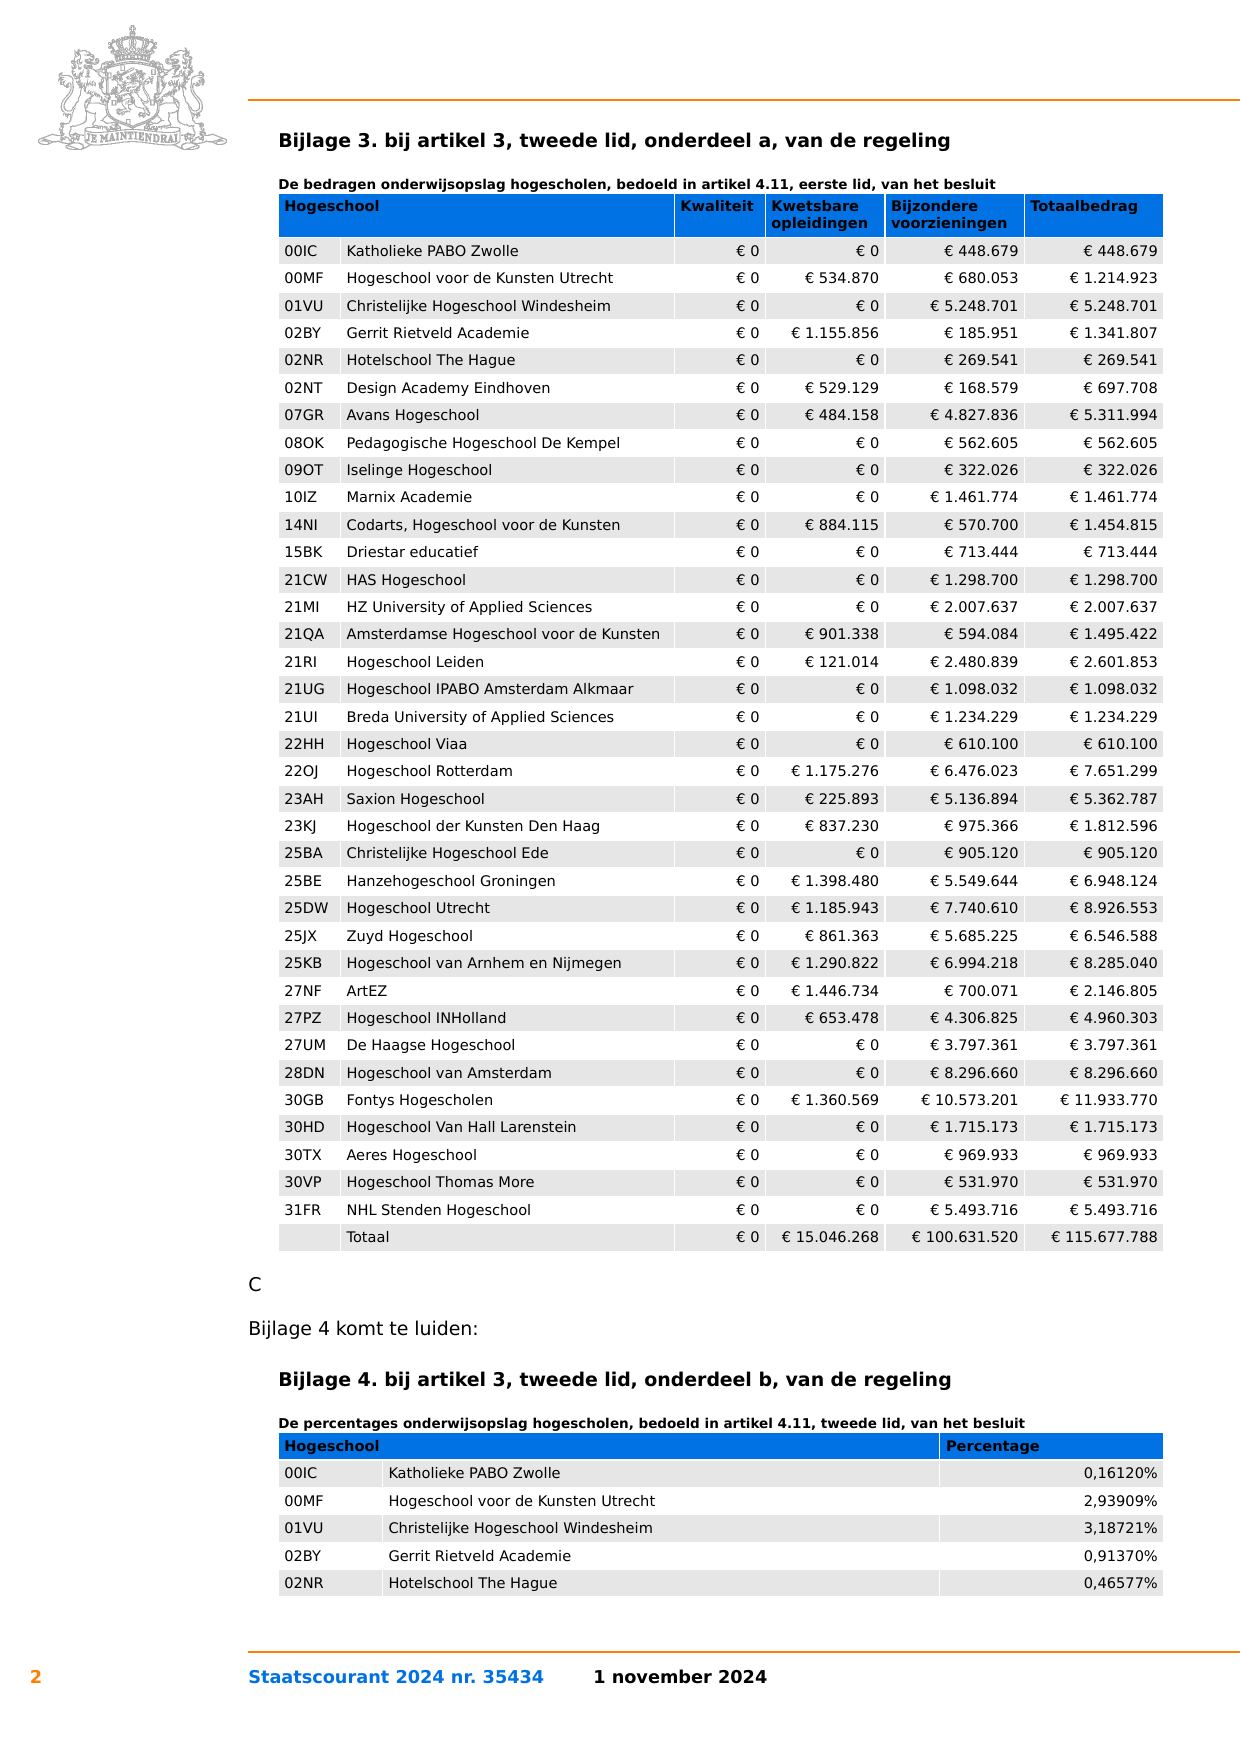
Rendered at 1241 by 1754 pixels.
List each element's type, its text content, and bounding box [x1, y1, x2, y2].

table_cell 23AH [279, 786, 340, 812]
table_cell € 0 [766, 1033, 884, 1059]
table_cell € 1.446.734 [766, 978, 884, 1004]
table_cell Kwetsbare opleidingen [766, 194, 884, 237]
table_cell € 562.605 [886, 430, 1024, 456]
table_cell Pedagogische Hogeschool De Kempel [341, 430, 674, 456]
table_cell 02NR [279, 348, 340, 374]
table_cell 08OK [279, 430, 340, 456]
table_cell € 0 [766, 1060, 884, 1086]
table_cell Hogeschool van Amsterdam [341, 1060, 674, 1086]
table_cell € 0 [766, 841, 884, 867]
table_cell € 0 [675, 1005, 765, 1031]
table_cell Hogeschool [279, 1433, 939, 1459]
table_cell Iselinge Hogeschool [341, 457, 674, 483]
table_cell € 0 [675, 265, 765, 292]
table_cell € 0 [675, 594, 765, 621]
table_cell € 0 [675, 868, 765, 894]
table_cell € 531.970 [886, 1170, 1024, 1196]
table_cell 25DW [279, 896, 340, 922]
table_cell 09OT [279, 457, 340, 483]
table_cell 15BK [279, 539, 340, 566]
table_cell 02BY [279, 1543, 382, 1569]
table_cell 22HH [279, 731, 340, 757]
table_cell € 0 [766, 485, 884, 511]
table_cell € 0 [766, 1142, 884, 1168]
table_cell € 4.306.825 [886, 1005, 1024, 1031]
table_cell Katholieke PABO Zwolle [341, 238, 674, 264]
table_cell € 0 [675, 896, 765, 922]
table_cell € 448.679 [886, 238, 1024, 264]
table_cell € 0 [766, 704, 884, 730]
table_cell € 0 [675, 1197, 765, 1223]
table_cell € 1.175.276 [766, 759, 884, 785]
table_cell Zuyd Hogeschool [341, 923, 674, 949]
table_cell € 484.158 [766, 403, 884, 429]
table_cell € 1.454.815 [1025, 512, 1163, 538]
table_cell Hogeschool van Arnhem en Nijmegen [341, 950, 674, 977]
table_cell € 0 [675, 1115, 765, 1141]
table_cell € 0 [675, 731, 765, 757]
table_cell € 1.298.700 [886, 567, 1024, 593]
table_cell € 0 [675, 676, 765, 703]
table_cell 21UG [279, 676, 340, 703]
table_cell 00MF [279, 265, 340, 292]
table_cell € 0 [766, 238, 884, 264]
table_cell € 8.296.660 [886, 1060, 1024, 1086]
table_cell 30TX [279, 1142, 340, 1168]
table_cell € 2.480.839 [886, 649, 1024, 675]
table_cell 00MF [279, 1488, 382, 1514]
table_cell € 0 [675, 622, 765, 648]
table_cell € 1.098.032 [1025, 676, 1163, 703]
table_cell € 5.493.716 [886, 1197, 1024, 1223]
table_cell € 0 [675, 238, 765, 264]
table_cell € 4.827.836 [886, 403, 1024, 429]
table_cell [279, 1224, 340, 1251]
table_cell 30HD [279, 1115, 340, 1141]
table_cell € 1.461.774 [886, 485, 1024, 511]
table_cell Christelijke Hogeschool Ede [341, 841, 674, 867]
table_cell € 6.994.218 [886, 950, 1024, 977]
table_cell Katholieke PABO Zwolle [383, 1461, 939, 1487]
table_cell € 0 [675, 539, 765, 566]
table_cell 31FR [279, 1197, 340, 1223]
table_cell € 1.461.774 [1025, 485, 1163, 511]
table_cell € 168.579 [886, 375, 1024, 401]
table_cell € 700.071 [886, 978, 1024, 1004]
table_cell Marnix Academie [341, 485, 674, 511]
table_cell Hogeschool Van Hall Larenstein [341, 1115, 674, 1141]
table_cell € 3.797.361 [886, 1033, 1024, 1059]
table_cell € 1.234.229 [886, 704, 1024, 730]
table_cell € 680.053 [886, 265, 1024, 292]
table_cell € 570.700 [886, 512, 1024, 538]
table_cell NHL Stenden Hogeschool [341, 1197, 674, 1223]
table_cell Hogeschool Leiden [341, 649, 674, 675]
table_cell € 3.797.361 [1025, 1033, 1163, 1059]
table_cell 22OJ [279, 759, 340, 785]
table_cell € 121.014 [766, 649, 884, 675]
subtitle Bijlage 4. bij artikel 3, tweede lid, onderdeel b, van de regeling [278, 1369, 1163, 1391]
table_cell € 0 [675, 1142, 765, 1168]
table_cell € 2.007.637 [886, 594, 1024, 621]
table_cell 25BE [279, 868, 340, 894]
table_cell € 0 [675, 1087, 765, 1114]
table_cell 2,93909% [940, 1488, 1163, 1514]
table_cell € 0 [675, 813, 765, 840]
table_cell 25BA [279, 841, 340, 867]
table_cell € 1.341.807 [1025, 320, 1163, 347]
table_cell HZ University of Applied Sciences [341, 594, 674, 621]
table_cell 21MI [279, 594, 340, 621]
table_cell € 610.100 [1025, 731, 1163, 757]
table_cell € 0 [675, 293, 765, 319]
table_cell € 0 [675, 786, 765, 812]
table_cell Bijzondere voorzieningen [886, 194, 1024, 237]
table_cell € 0 [766, 594, 884, 621]
table_cell € 1.715.173 [886, 1115, 1024, 1141]
table_cell € 1.398.480 [766, 868, 884, 894]
table_cell € 1.715.173 [1025, 1115, 1163, 1141]
table_cell Avans Hogeschool [341, 403, 674, 429]
table_cell Saxion Hogeschool [341, 786, 674, 812]
table_cell € 905.120 [886, 841, 1024, 867]
table_cell € 322.026 [886, 457, 1024, 483]
subtitle Bijlage 3. bij artikel 3, tweede lid, onderdeel a, van de regeling [278, 130, 1163, 152]
table_cell € 1.290.822 [766, 950, 884, 977]
table_cell € 0 [675, 320, 765, 347]
table_cell 01VU [279, 293, 340, 319]
table_cell HAS Hogeschool [341, 567, 674, 593]
table_cell 27PZ [279, 1005, 340, 1031]
table_cell € 1.360.569 [766, 1087, 884, 1114]
table_cell Breda University of Applied Sciences [341, 704, 674, 730]
table_cell Christelijke Hogeschool Windesheim [383, 1515, 939, 1542]
table_cell € 0 [675, 704, 765, 730]
table_cell Gerrit Rietveld Academie [341, 320, 674, 347]
table_cell € 0 [675, 978, 765, 1004]
table_cell € 884.115 [766, 512, 884, 538]
table_cell Hotelschool The Hague [341, 348, 674, 374]
table_cell 0,16120% [940, 1461, 1163, 1487]
table_cell € 1.155.856 [766, 320, 884, 347]
table_cell 21RI [279, 649, 340, 675]
table_cell € 5.362.787 [1025, 786, 1163, 812]
table_cell € 0 [675, 1060, 765, 1086]
table_cell € 0 [766, 1197, 884, 1223]
table_cell Totaalbedrag [1025, 194, 1163, 237]
table_cell € 8.926.553 [1025, 896, 1163, 922]
table_cell € 0 [675, 375, 765, 401]
table_cell € 0 [766, 293, 884, 319]
table_cell € 1.185.943 [766, 896, 884, 922]
table_cell € 0 [766, 457, 884, 483]
table_cell € 0 [766, 731, 884, 757]
table_cell 02BY [279, 320, 340, 347]
table_cell 25JX [279, 923, 340, 949]
table_cell € 1.214.923 [1025, 265, 1163, 292]
table_cell 00IC [279, 238, 340, 264]
table_cell Hogeschool INHolland [341, 1005, 674, 1031]
table_cell Hogeschool Rotterdam [341, 759, 674, 785]
table_cell € 225.893 [766, 786, 884, 812]
table_cell € 969.933 [1025, 1142, 1163, 1168]
table_cell € 5.311.994 [1025, 403, 1163, 429]
table_cell € 0 [675, 512, 765, 538]
table_cell € 534.870 [766, 265, 884, 292]
table_cell Fontys Hogescholen [341, 1087, 674, 1114]
table_cell Hotelschool The Hague [383, 1570, 939, 1596]
table_cell 25KB [279, 950, 340, 977]
table_cell € 0 [675, 485, 765, 511]
table_cell € 185.951 [886, 320, 1024, 347]
table_cell 0,46577% [940, 1570, 1163, 1596]
table_cell € 115.677.788 [1025, 1224, 1163, 1251]
table_cell 01VU [279, 1515, 382, 1542]
table_cell Totaal [341, 1224, 674, 1251]
table_cell 3,18721% [940, 1515, 1163, 1542]
table_cell € 697.708 [1025, 375, 1163, 401]
table_cell Hogeschool voor de Kunsten Utrecht [341, 265, 674, 292]
table_cell € 7.651.299 [1025, 759, 1163, 785]
table_cell 02NT [279, 375, 340, 401]
table_cell 02NR [279, 1570, 382, 1596]
table_cell € 0 [675, 759, 765, 785]
table_cell ArtEZ [341, 978, 674, 1004]
table_cell Design Academy Eindhoven [341, 375, 674, 401]
table_cell Christelijke Hogeschool Windesheim [341, 293, 674, 319]
table_cell € 2.007.637 [1025, 594, 1163, 621]
table_cell € 0 [675, 457, 765, 483]
table_cell Hogeschool Viaa [341, 731, 674, 757]
table_cell Hogeschool Thomas More [341, 1170, 674, 1196]
table_cell € 0 [766, 539, 884, 566]
table_cell € 0 [675, 1170, 765, 1196]
table_cell Hogeschool [279, 194, 674, 237]
table_cell Amsterdamse Hogeschool voor de Kunsten [341, 622, 674, 648]
table_cell € 901.338 [766, 622, 884, 648]
table_cell € 448.679 [1025, 238, 1163, 264]
table_cell € 2.146.805 [1025, 978, 1163, 1004]
table_cell € 4.960.303 [1025, 1005, 1163, 1031]
table_cell € 562.605 [1025, 430, 1163, 456]
table_cell 30GB [279, 1087, 340, 1114]
table_cell € 5.549.644 [886, 868, 1024, 894]
table_cell € 0 [766, 1170, 884, 1196]
table_cell Hogeschool IPABO Amsterdam Alkmaar [341, 676, 674, 703]
table_cell € 1.812.596 [1025, 813, 1163, 840]
table_cell € 0 [675, 567, 765, 593]
table_cell 23KJ [279, 813, 340, 840]
table_cell Percentage [940, 1433, 1163, 1459]
table_cell € 529.129 [766, 375, 884, 401]
table_cell € 1.234.229 [1025, 704, 1163, 730]
table_cell 21QA [279, 622, 340, 648]
table_cell € 1.495.422 [1025, 622, 1163, 648]
table_cell € 1.298.700 [1025, 567, 1163, 593]
table_cell 27UM [279, 1033, 340, 1059]
table_cell € 5.136.894 [886, 786, 1024, 812]
table_cell 28DN [279, 1060, 340, 1086]
table_cell € 269.541 [886, 348, 1024, 374]
table_cell € 8.296.660 [1025, 1060, 1163, 1086]
table_cell € 8.285.040 [1025, 950, 1163, 977]
table_cell € 11.933.770 [1025, 1087, 1163, 1114]
table_cell 14NI [279, 512, 340, 538]
table_cell € 0 [766, 1115, 884, 1141]
table_cell Kwaliteit [675, 194, 765, 237]
table_cell € 713.444 [1025, 539, 1163, 566]
table_cell € 861.363 [766, 923, 884, 949]
table_cell Hanzehogeschool Groningen [341, 868, 674, 894]
table_cell € 6.476.023 [886, 759, 1024, 785]
table_cell € 0 [766, 430, 884, 456]
table_cell Hogeschool Utrecht [341, 896, 674, 922]
table_cell € 0 [766, 676, 884, 703]
table_cell € 0 [675, 649, 765, 675]
table_cell 10IZ [279, 485, 340, 511]
table_cell € 653.478 [766, 1005, 884, 1031]
table_cell € 6.948.124 [1025, 868, 1163, 894]
table_cell € 0 [675, 348, 765, 374]
table_cell € 100.631.520 [886, 1224, 1024, 1251]
table_cell 0,91370% [940, 1543, 1163, 1569]
table_cell € 0 [675, 1033, 765, 1059]
table_cell € 5.493.716 [1025, 1197, 1163, 1223]
table_cell € 594.084 [886, 622, 1024, 648]
table_header De percentages onderwijsopslag hogescholen, bedoeld in artikel 4.11, tweede lid, van het besluit [278, 1416, 1163, 1432]
table_cell € 6.546.588 [1025, 923, 1163, 949]
table_cell € 0 [675, 403, 765, 429]
text C [248, 1273, 1163, 1296]
table_cell € 322.026 [1025, 457, 1163, 483]
table_cell € 10.573.201 [886, 1087, 1024, 1114]
table_cell 30VP [279, 1170, 340, 1196]
table_cell € 610.100 [886, 731, 1024, 757]
table_cell € 0 [675, 950, 765, 977]
text Bijlage 4 komt te luiden: [248, 1317, 1163, 1339]
table_cell Hogeschool voor de Kunsten Utrecht [383, 1488, 939, 1514]
table_cell Aeres Hogeschool [341, 1142, 674, 1168]
table_cell € 1.098.032 [886, 676, 1024, 703]
table_cell Driestar educatief [341, 539, 674, 566]
table_cell € 0 [766, 567, 884, 593]
picture [38, 25, 227, 150]
table_cell € 15.046.268 [766, 1224, 884, 1251]
table_cell € 0 [675, 841, 765, 867]
table_cell € 0 [675, 1224, 765, 1251]
table_cell € 2.601.853 [1025, 649, 1163, 675]
table_cell € 713.444 [886, 539, 1024, 566]
table_cell € 5.685.225 [886, 923, 1024, 949]
table_cell € 5.248.701 [886, 293, 1024, 319]
table_cell Gerrit Rietveld Academie [383, 1543, 939, 1569]
table_cell € 531.970 [1025, 1170, 1163, 1196]
table_cell 27NF [279, 978, 340, 1004]
table_cell € 7.740.610 [886, 896, 1024, 922]
table_cell € 0 [675, 923, 765, 949]
table_cell Hogeschool der Kunsten Den Haag [341, 813, 674, 840]
table_cell € 837.230 [766, 813, 884, 840]
table_cell € 269.541 [1025, 348, 1163, 374]
table_cell 21UI [279, 704, 340, 730]
table_cell € 5.248.701 [1025, 293, 1163, 319]
table_cell € 905.120 [1025, 841, 1163, 867]
table_cell 21CW [279, 567, 340, 593]
table_cell € 0 [766, 348, 884, 374]
table_cell € 975.366 [886, 813, 1024, 840]
table_cell De Haagse Hogeschool [341, 1033, 674, 1059]
table_header De bedragen onderwijsopslag hogescholen, bedoeld in artikel 4.11, eerste lid, van het besluit [278, 177, 1163, 193]
table_cell 07GR [279, 403, 340, 429]
table_cell 00IC [279, 1461, 382, 1487]
table_cell € 969.933 [886, 1142, 1024, 1168]
table_cell Codarts, Hogeschool voor de Kunsten [341, 512, 674, 538]
table_cell € 0 [675, 430, 765, 456]
